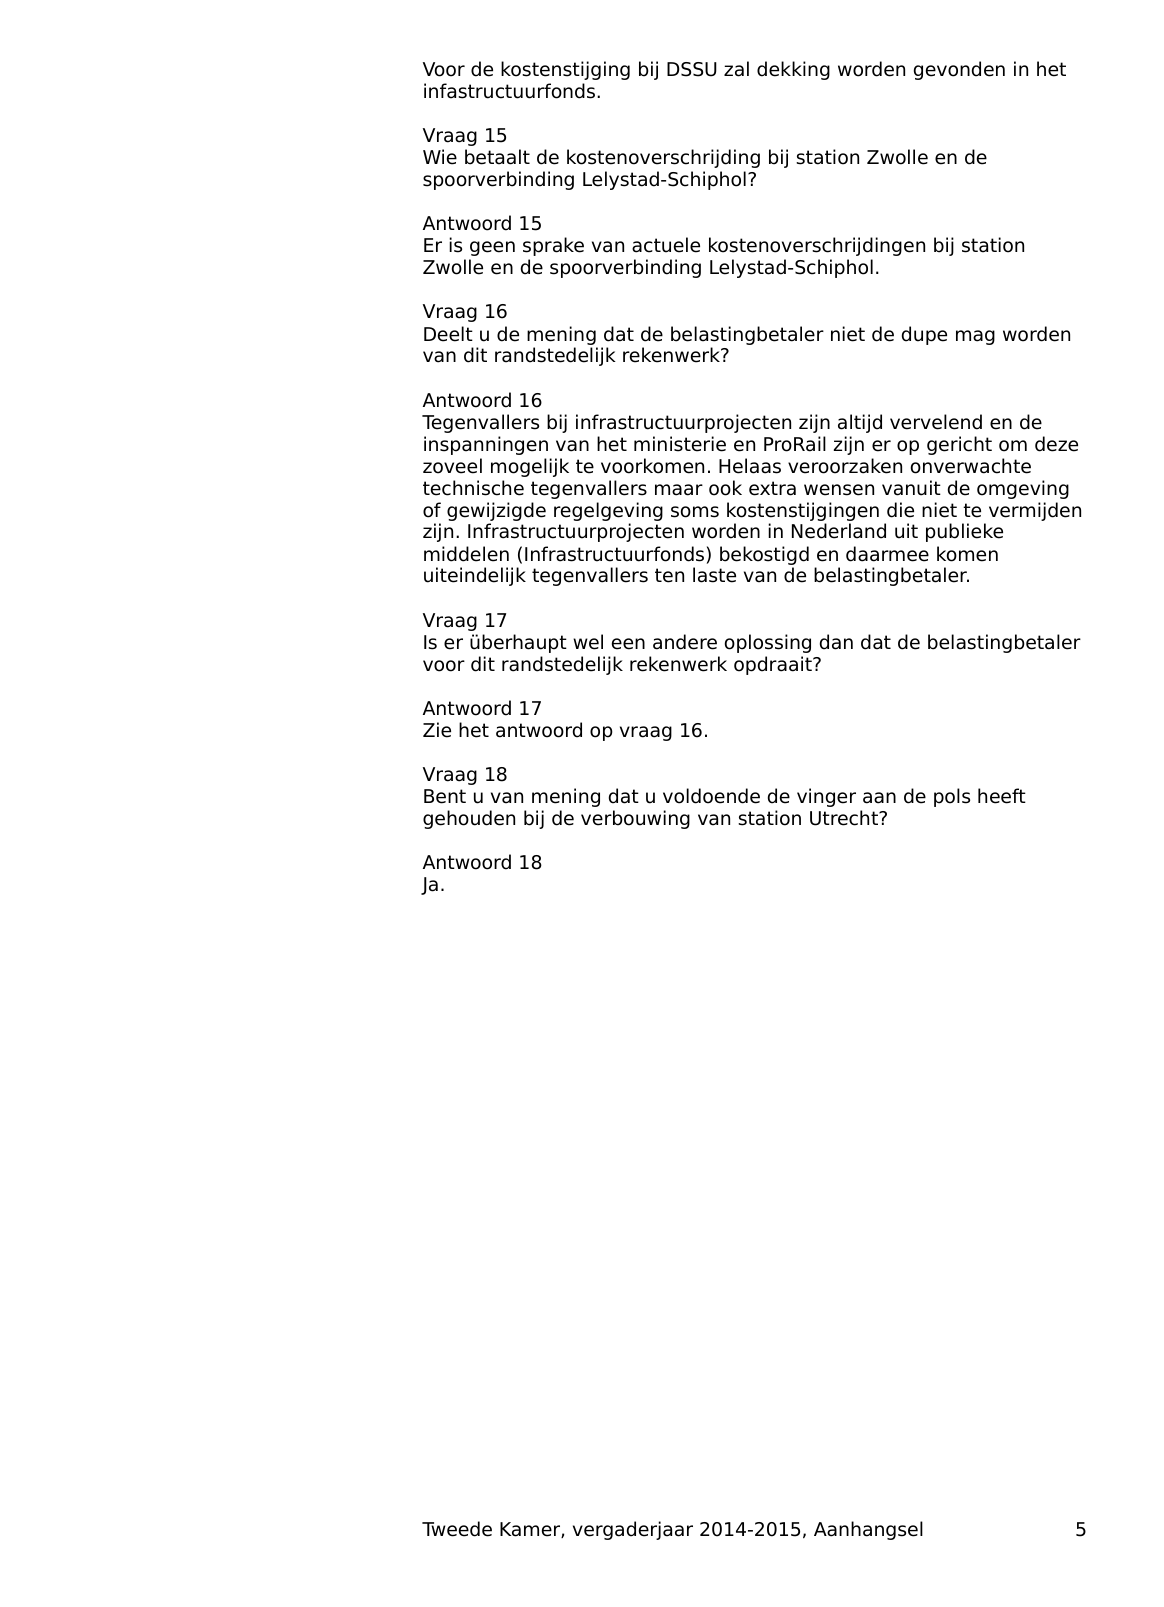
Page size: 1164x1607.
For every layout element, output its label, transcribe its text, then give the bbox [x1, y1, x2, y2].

text Bent u van mening dat u voldoende de vinger aan de pols heeft gehouden bij de verbouwing van station Utrecht? [422, 786, 1087, 830]
text Antwoord 17 [422, 698, 1087, 720]
text Vraag 16 [422, 301, 1087, 323]
text Vraag 18 [422, 764, 1087, 786]
text Zie het antwoord op vraag 16. [422, 720, 1087, 742]
text Vraag 15 [422, 125, 1087, 147]
text Deelt u de mening dat de belastingbetaler niet de dupe mag worden van dit randstedelijk rekenwerk? [422, 323, 1087, 367]
text Antwoord 16 [422, 389, 1087, 412]
text Er is geen sprake van actuele kostenoverschrijdingen bij station Zwolle en de spoorverbinding Lelystad-Schiphol. [422, 235, 1087, 279]
text Voor de kostenstijging bij DSSU zal dekking worden gevonden in het infastructuurfonds. [422, 59, 1087, 103]
text Ja. [422, 874, 1087, 896]
text Antwoord 18 [422, 852, 1087, 874]
text Wie betaalt de kostenoverschrijding bij station Zwolle en de spoorverbinding Lelystad-Schiphol? [422, 147, 1087, 191]
text Tegenvallers bij infrastructuurprojecten zijn altijd vervelend en de inspanningen van het ministerie en ProRail zijn er op gericht om deze zoveel mogelijk te voorkomen. Helaas veroorzaken onverwachte technische tegenvallers maar ook extra wensen vanuit de omgeving of gewijzigde regelgeving soms kostenstijgingen die niet te vermijden zijn. Infrastructuurprojecten worden in Nederland uit publieke middelen (Infrastructuurfonds) bekostigd en daarmee komen uiteindelijk tegenvallers ten laste van de belastingbetaler. [422, 412, 1087, 587]
text Antwoord 15 [422, 213, 1087, 235]
text Is er überhaupt wel een andere oplossing dan dat de belastingbetaler voor dit randstedelijk rekenwerk opdraait? [422, 632, 1087, 676]
text Vraag 17 [422, 609, 1087, 632]
